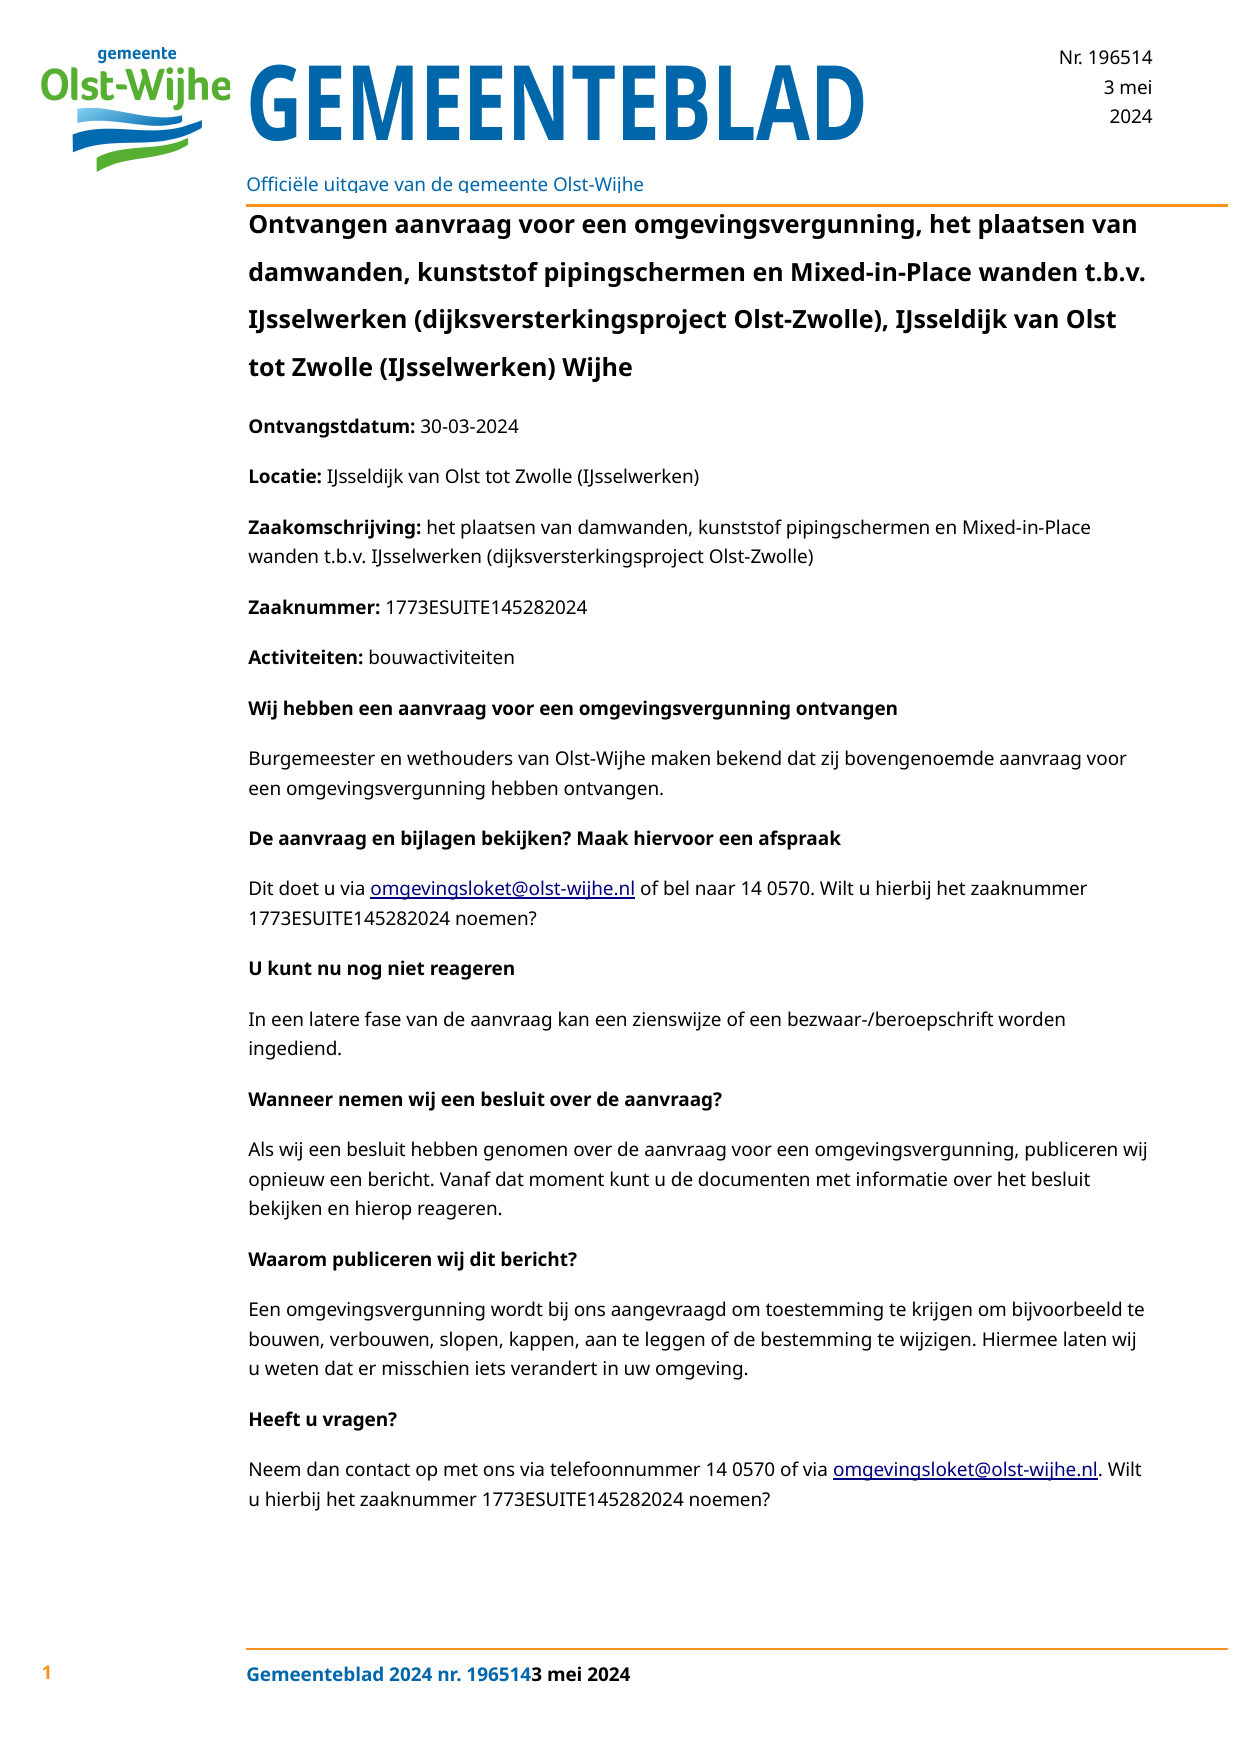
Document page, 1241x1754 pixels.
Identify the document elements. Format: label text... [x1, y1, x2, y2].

text Ontvangen aanvraag voor een omgevingsvergunning, het plaatsen van damwanden, kunststof pipingschermen en Mixed-in-Place wanden t.b.v. IJsselwerken (dijksversterkingsproject Olst-Zwolle), IJsseldijk van Olst tot Zwolle (IJsselwerken) Wijhe [248, 207, 1152, 384]
text Locatie: IJsseldijk van Olst tot Zwolle (IJsselwerken) [248, 463, 1152, 489]
text Burgemeester en wethouders van Olst-Wijhe maken bekend dat zij bovengenoemde aanvraag voor een omgevingsvergunning hebben ontvangen. [248, 745, 1152, 801]
text Zaakomschrijving: het plaatsen van damwanden, kunststof pipingschermen en Mixed-in-Place wanden t.b.v. IJsselwerken (dijksversterkingsproject Olst-Zwolle) [248, 514, 1152, 569]
text Waarom publiceren wij dit bericht? [248, 1246, 1152, 1272]
text Als wij een besluit hebben genomen over de aanvraag voor een omgevingsvergunning, publiceren wij opnieuw een bericht. Vanaf dat moment kunt u de documenten met informatie over het besluit bekijken en hierop reageren. [248, 1136, 1152, 1221]
text Wij hebben een aanvraag voor een omgevingsvergunning ontvangen [248, 695, 1152, 721]
picture [41, 47, 231, 172]
text Neem dan contact op met ons via telefoonnummer 14 0570 of via omgevingsloket@olst-wijhe.nl. Wilt u hierbij het zaaknummer 1773ESUITE145282024 noemen? [248, 1456, 1152, 1512]
text Wanneer nemen wij een besluit over de aanvraag? [248, 1086, 1152, 1112]
text Zaaknummer: 1773ESUITE145282024 [248, 594, 1152, 620]
text U kunt nu nog niet reageren [248, 956, 1152, 981]
text Heeft u vragen? [248, 1406, 1152, 1432]
text Activiteiten: bouwactiviteiten [248, 644, 1152, 670]
text Een omgevingsvergunning wordt bij ons aangevraagd om toestemming te krijgen om bijvoorbeeld te bouwen, verbouwen, slopen, kappen, aan te leggen of de bestemming te wijzigen. Hiermee laten wij u weten dat er misschien iets verandert in uw omgeving. [248, 1296, 1152, 1381]
text Ontvangstdatum: 30-03-2024 [248, 413, 1152, 439]
text De aanvraag en bijlagen bekijken? Maak hiervoor een afspraak [248, 825, 1152, 851]
text Dit doet u via omgevingsloket@olst-wijhe.nl of bel naar 14 0570. Wilt u hierbij het zaaknummer 1773ESUITE145282024 noemen? [248, 876, 1152, 931]
text In een latere fase van de aanvraag kan een zienswijze of een bezwaar-/beroepschrift worden ingediend. [248, 1006, 1152, 1061]
